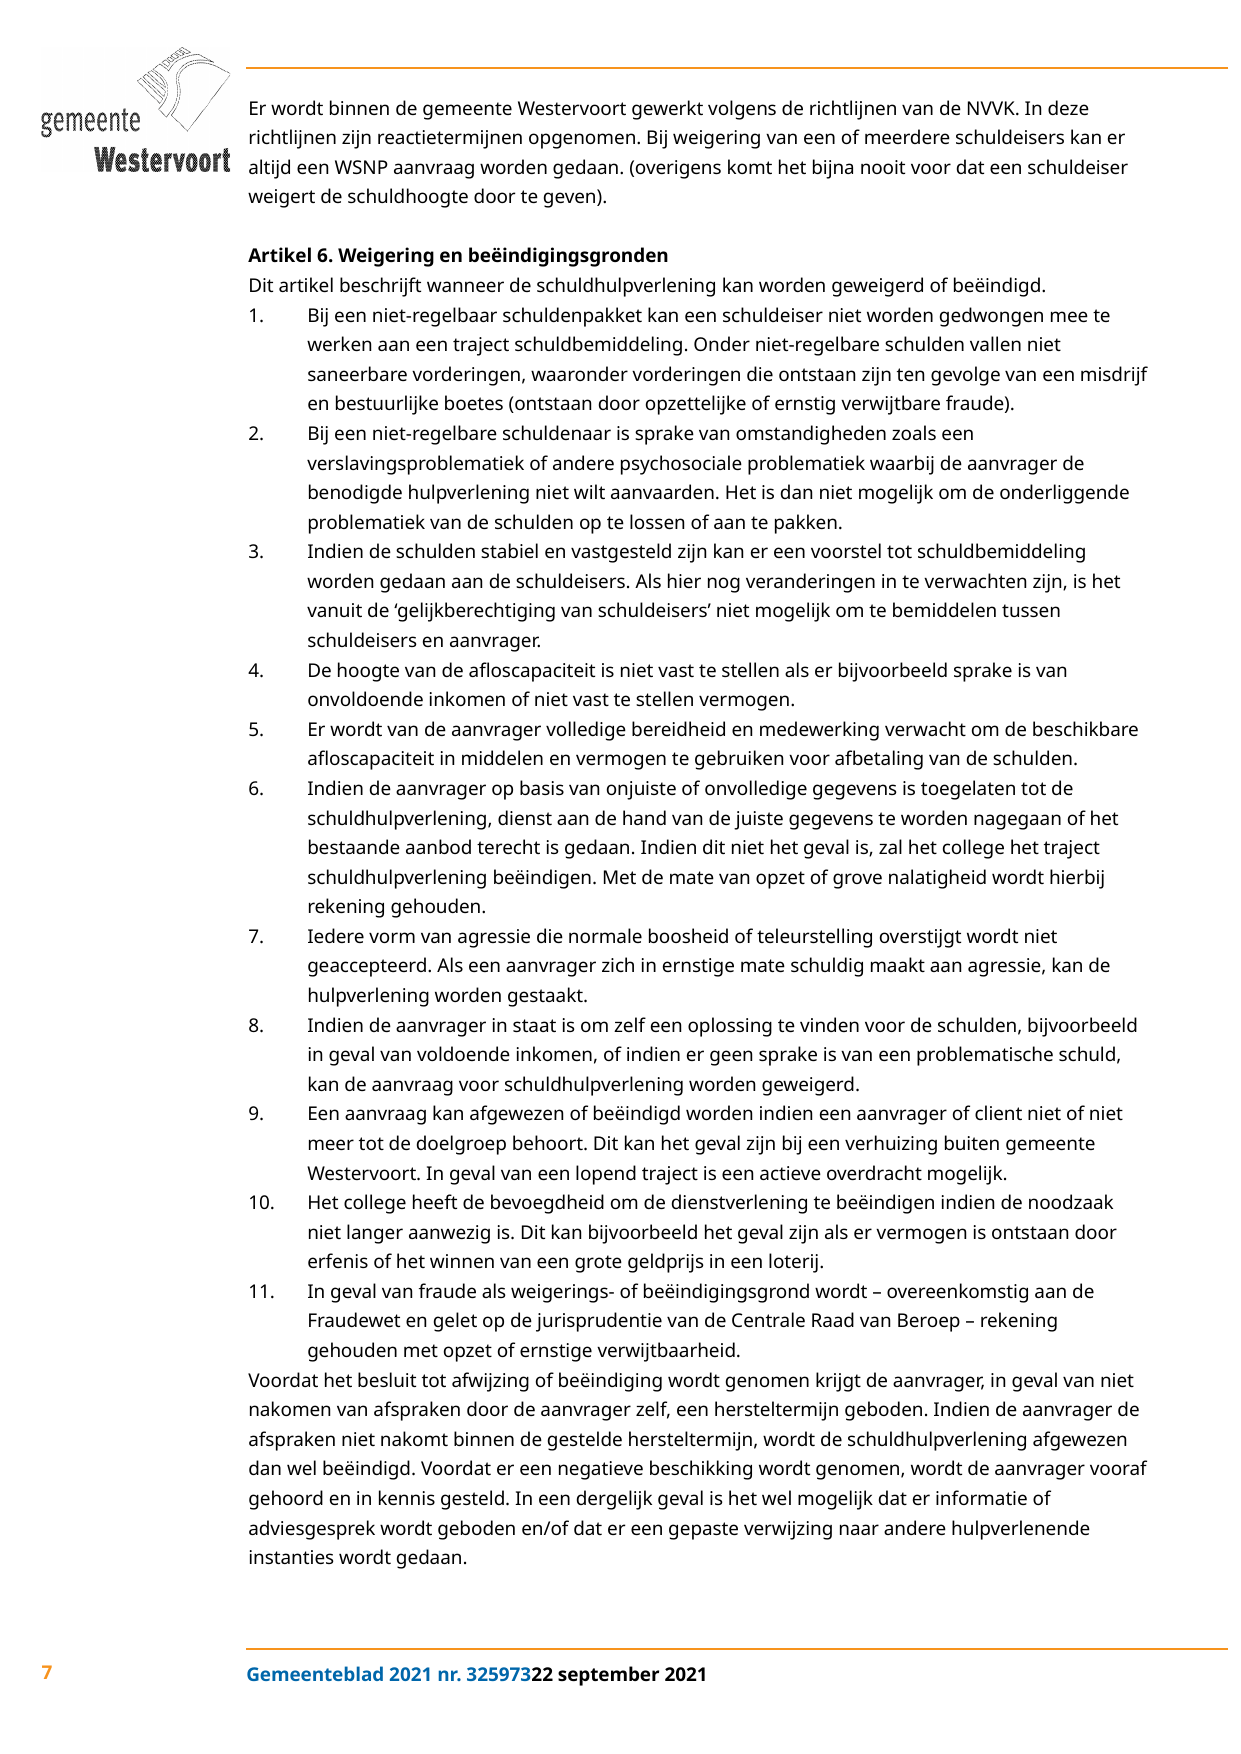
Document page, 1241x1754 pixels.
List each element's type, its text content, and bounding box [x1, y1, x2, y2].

list De hoogte van de afloscapaciteit is niet vast te stellen als er bijvoorbeeld sprake is van onvoldoende inkomen of niet vast te stellen vermogen. [248, 657, 1152, 712]
list Iedere vorm van agressie die normale boosheid of teleurstelling overstijgt wordt niet geaccepteerd. Als een aanvrager zich in ernstige mate schuldig maakt aan agressie, kan de hulpverlening worden gestaakt. [248, 923, 1152, 1008]
picture [41, 47, 231, 172]
list Indien de aanvrager in staat is om zelf een oplossing te vinden voor de schulden, bijvoorbeeld in geval van voldoende inkomen, of indien er geen sprake is van een problematische schuld, kan de aanvraag voor schuldhulpverlening worden geweigerd. [248, 1012, 1152, 1097]
list Er wordt van de aanvrager volledige bereidheid en medewerking verwacht om de beschikbare afloscapaciteit in middelen en vermogen te gebruiken voor afbetaling van de schulden. [248, 716, 1152, 771]
list In geval van fraude als weigerings- of beëindigingsgrond wordt – overeenkomstig aan de Fraudewet en gelet op de jurisprudentie van de Centrale Raad van Beroep – rekening gehouden met opzet of ernstige verwijtbaarheid. [248, 1278, 1152, 1363]
list Indien de schulden stabiel en vastgesteld zijn kan er een voorstel tot schuldbemiddeling worden gedaan aan de schuldeisers. Als hier nog veranderingen in te verwachten zijn, is het vanuit de ‘gelijkberechtiging van schuldeisers’ niet mogelijk om te bemiddelen tussen schuldeisers en aanvrager. [248, 538, 1152, 653]
list Bij een niet-regelbaar schuldenpakket kan een schuldeiser niet worden gedwongen mee te werken aan een traject schuldbemiddeling. Onder niet-regelbare schulden vallen niet saneerbare vorderingen, waaronder vorderingen die ontstaan zijn ten gevolge van een misdrijf en bestuurlijke boetes (ontstaan door opzettelijke of ernstig verwijtbare fraude). [248, 302, 1152, 416]
list Bij een niet-regelbare schuldenaar is sprake van omstandigheden zoals een verslavingsproblematiek of andere psychosociale problematiek waarbij de aanvrager de benodigde hulpverlening niet wilt aanvaarden. Het is dan niet mogelijk om de onderliggende problematiek van de schulden op te lossen of aan te pakken. [248, 420, 1152, 535]
list Het college heeft de bevoegdheid om de dienstverlening te beëindigen indien de noodzaak niet langer aanwezig is. Dit kan bijvoorbeeld het geval zijn als er vermogen is ontstaan door erfenis of het winnen van een grote geldprijs in een loterij. [248, 1189, 1152, 1274]
text Er wordt binnen de gemeente Westervoort gewerkt volgens de richtlijnen van de NVVK. In deze richtlijnen zijn reactietermijnen opgenomen. Bij weigering van een of meerdere schuldeisers kan er altijd een WSNP aanvraag worden gedaan. (overigens komt het bijna nooit voor dat een schuldeiser weigert de schuldhoogte door te geven). [248, 95, 1152, 209]
list Een aanvraag kan afgewezen of beëindigd worden indien een aanvrager of client niet of niet meer tot de doelgroep behoort. Dit kan het geval zijn bij een verhuizing buiten gemeente Westervoort. In geval van een lopend traject is een actieve overdracht mogelijk. [248, 1101, 1152, 1186]
text Artikel 6. Weigering en beëindigingsgronden [248, 243, 1152, 268]
list Indien de aanvrager op basis van onjuiste of onvolledige gegevens is toegelaten tot de schuldhulpverlening, dienst aan de hand van de juiste gegevens te worden nagegaan of het bestaande aanbod terecht is gedaan. Indien dit niet het geval is, zal het college het traject schuldhulpverlening beëindigen. Met de mate van opzet of grove nalatigheid wordt hierbij rekening gehouden. [248, 775, 1152, 919]
text Voordat het besluit tot afwijzing of beëindiging wordt genomen krijgt de aanvrager, in geval van niet nakomen van afspraken door de aanvrager zelf, een hersteltermijn geboden. Indien de aanvrager de afspraken niet nakomt binnen de gestelde hersteltermijn, wordt de schuldhulpverlening afgewezen dan wel beëindigd. Voordat er een negatieve beschikking wordt genomen, wordt de aanvrager vooraf gehoord en in kennis gesteld. In een dergelijk geval is het wel mogelijk dat er informatie of adviesgesprek wordt geboden en/of dat er een gepaste verwijzing naar andere hulpverlenende instanties wordt gedaan. [248, 1367, 1152, 1570]
text Dit artikel beschrijft wanneer de schuldhulpverlening kan worden geweigerd of beëindigd. [248, 272, 1152, 298]
